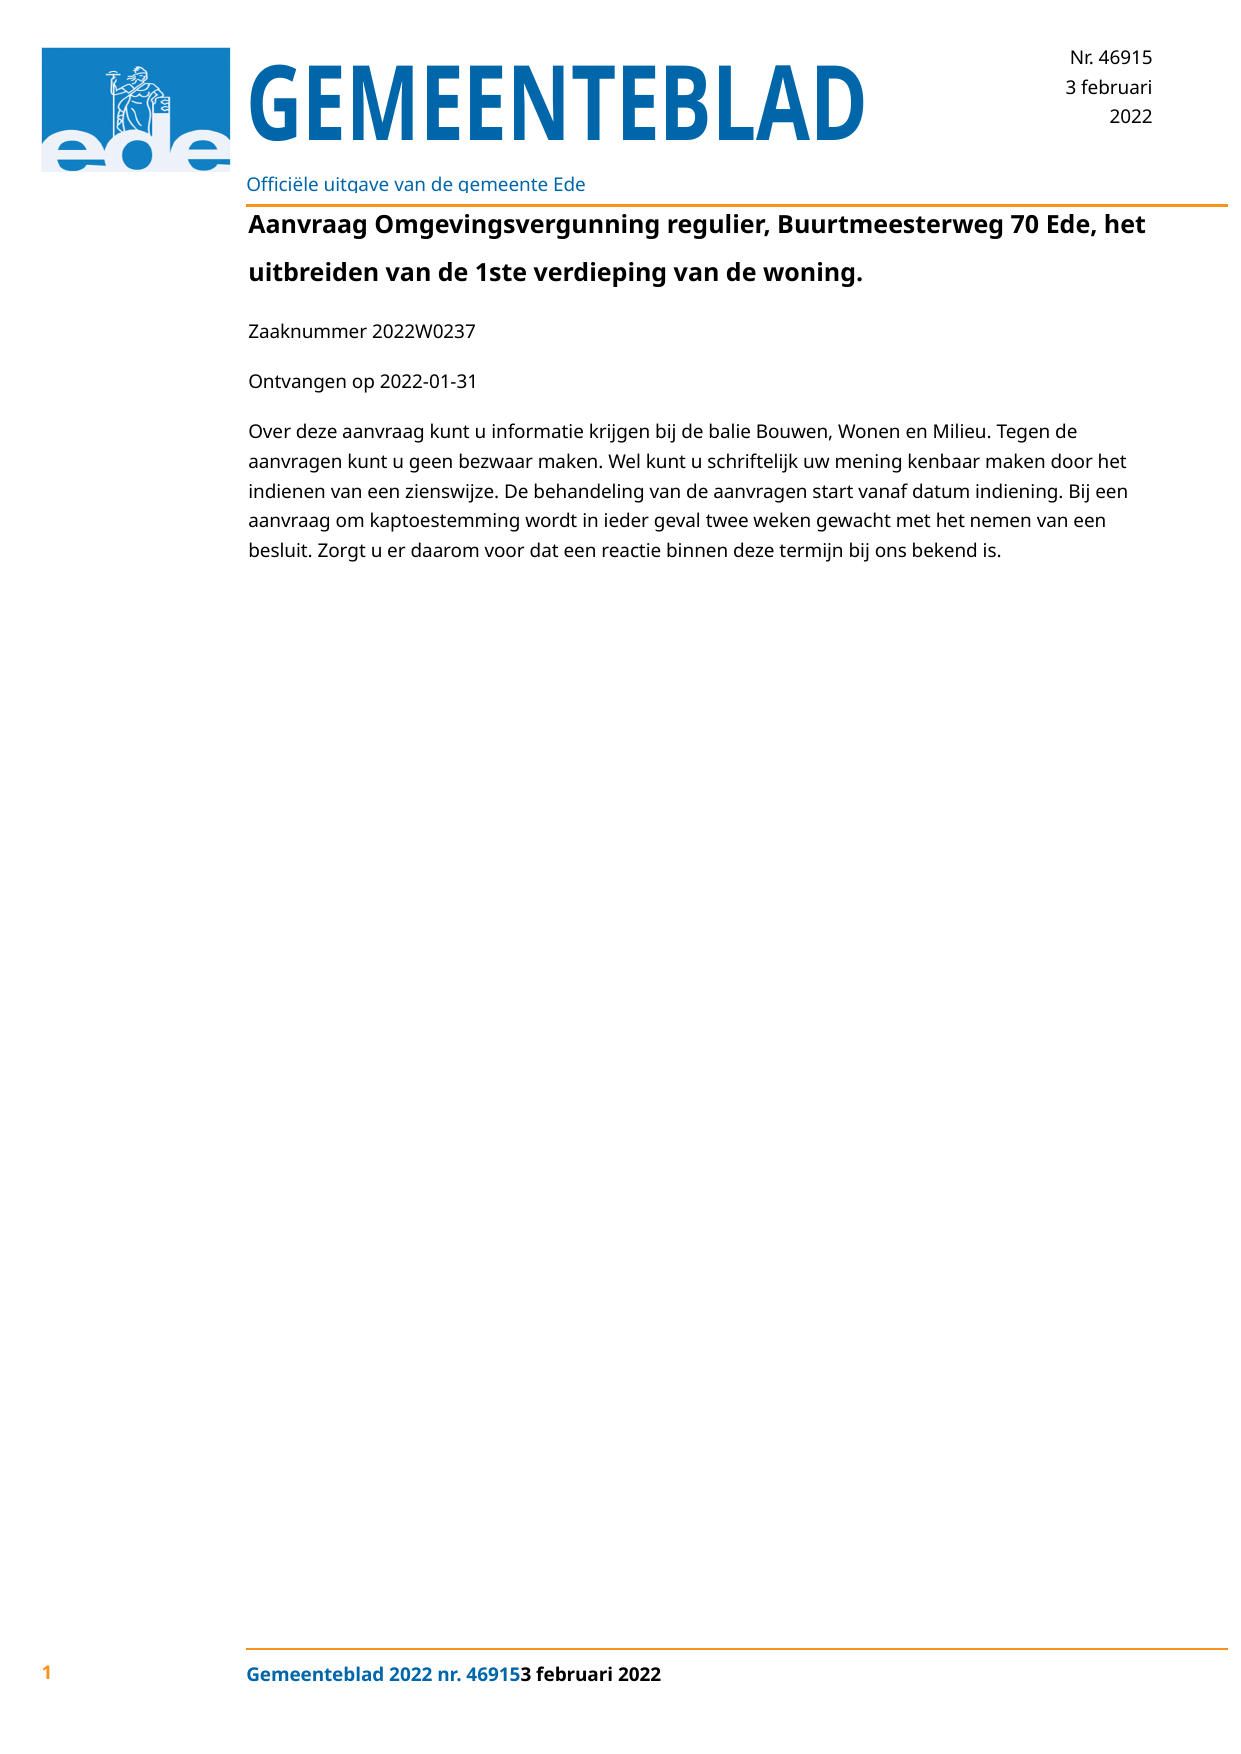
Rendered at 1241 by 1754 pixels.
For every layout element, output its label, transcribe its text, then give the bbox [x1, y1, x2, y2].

text Over deze aanvraag kunt u informatie krijgen bij de balie Bouwen, Wonen en Milieu. Tegen de aanvragen kunt u geen bezwaar maken. Wel kunt u schriftelijk uw mening kenbaar maken door het indienen van een zienswijze. De behandeling van de aanvragen start vanaf datum indiening. Bij een aanvraag om kaptoestemming wordt in ieder geval twee weken gewacht met het nemen van een besluit. Zorgt u er daarom voor dat een reactie binnen deze termijn bij ons bekend is. [248, 419, 1152, 563]
text Zaaknummer 2022W0237 [248, 318, 1152, 344]
text Aanvraag Omgevingsvergunning regulier, Buurtmeesterweg 70 Ede, het uitbreiden van de 1ste verdieping van de woning. [248, 207, 1152, 288]
text Ontvangen op 2022-01-31 [248, 368, 1152, 394]
picture [41, 47, 231, 172]
